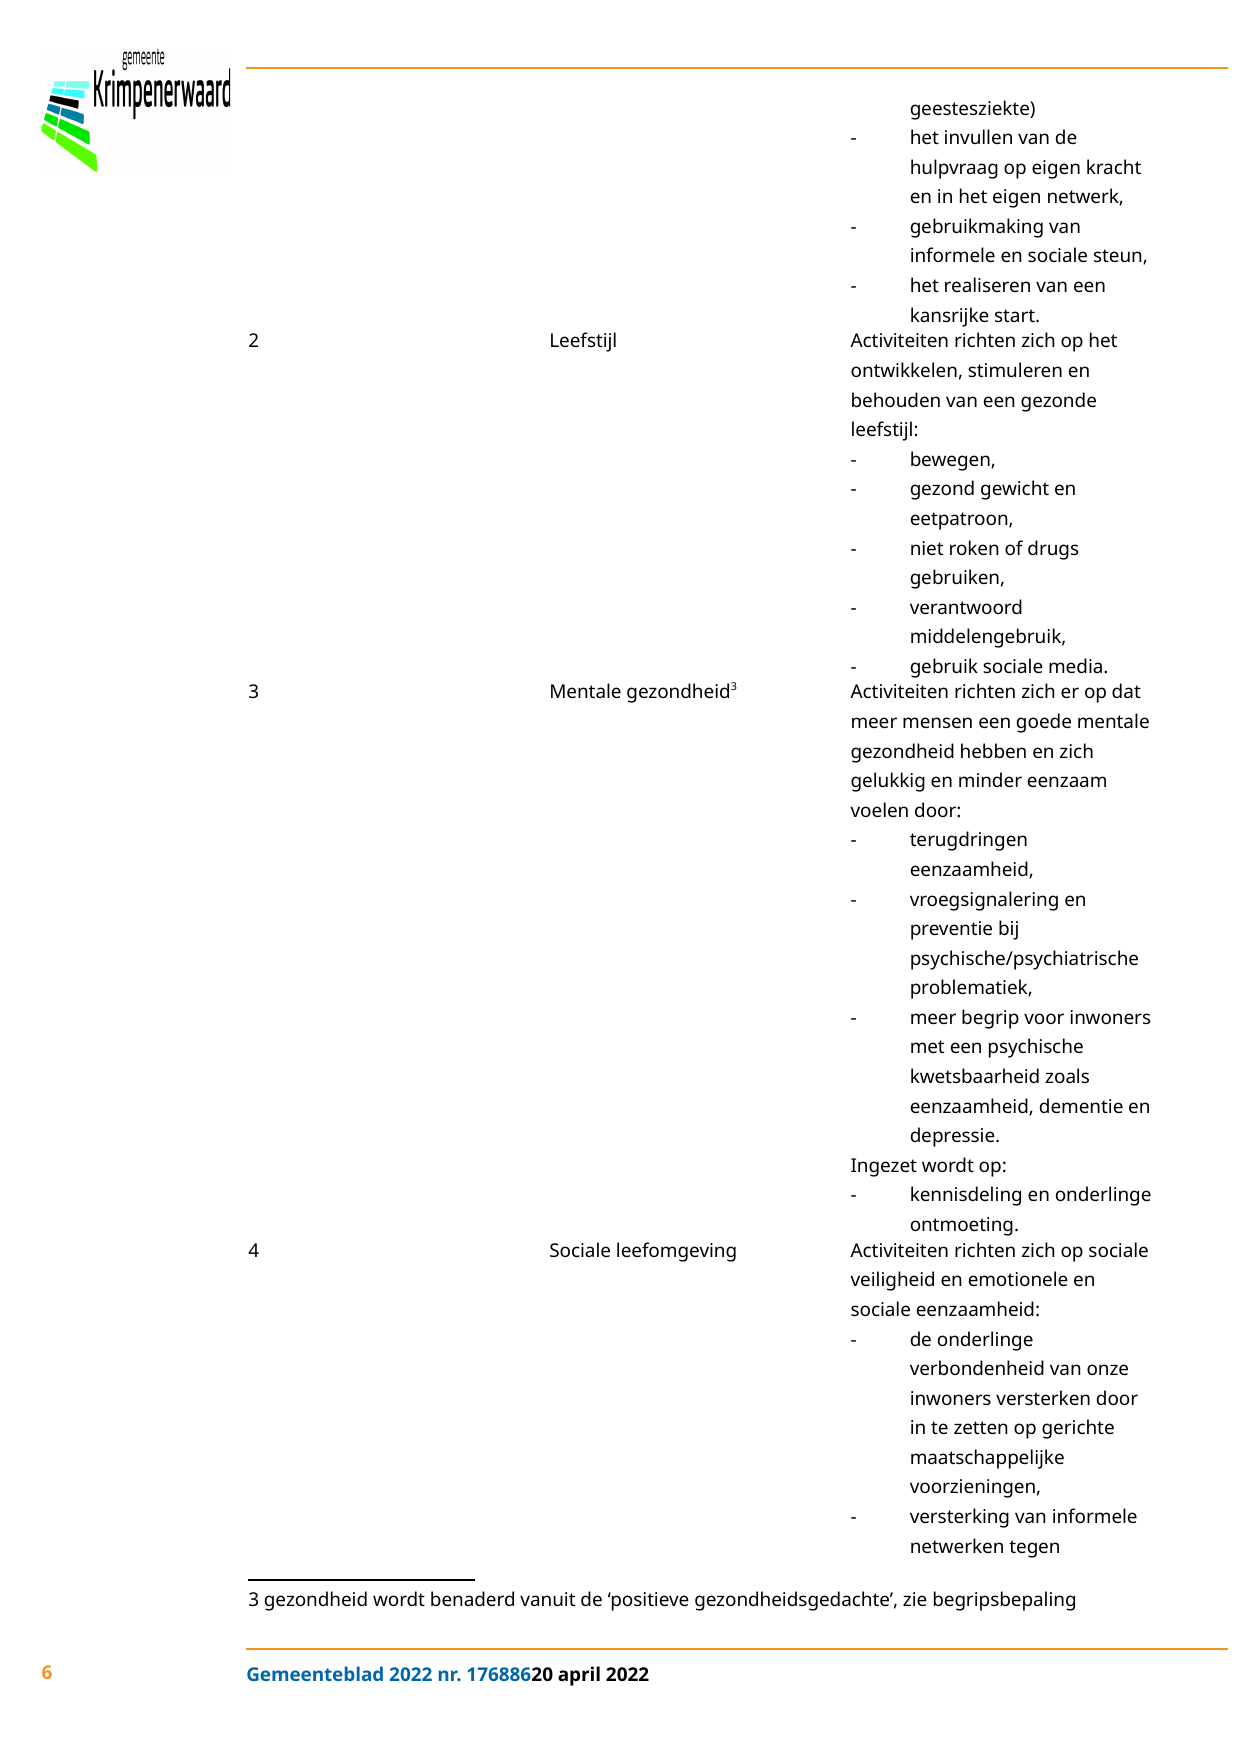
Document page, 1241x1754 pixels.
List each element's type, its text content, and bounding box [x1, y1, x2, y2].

picture [41, 47, 231, 172]
table_cell geestesziekte) het invullen van de hulpvraag op eigen kracht en in het eigen netwerk, gebruikmaking van informele en sociale steun, het realiseren van een kansrijke start. [850, 95, 1152, 328]
table_cell Leefstijl [549, 328, 850, 679]
table_cell Activiteiten richten zich op het ontwikkelen, stimuleren en behouden van een gezonde leefstijl: bewegen, gezond gewicht en eetpatroon, niet roken of drugs gebruiken, verantwoord middelengebruik, gebruik sociale media. [850, 328, 1152, 679]
table_cell [248, 95, 549, 328]
table_cell Mentale gezondheid [549, 679, 850, 1237]
table_cell 3 [248, 679, 549, 1237]
table_cell [549, 95, 850, 328]
table_cell Activiteiten richten zich op sociale veiligheid en emotionele en sociale eenzaamheid: de onderlinge verbondenheid van onze inwoners versterken door in te zetten op gerichte maatschappelijke voorzieningen, versterking van informele netwerken tegen [850, 1237, 1152, 1558]
table_cell Sociale leefomgeving [549, 1237, 850, 1558]
table_cell 2 [248, 328, 549, 679]
table_cell 4 [248, 1237, 549, 1558]
table_cell Activiteiten richten zich er op dat meer mensen een goede mentale gezondheid hebben en zich gelukkig en minder eenzaam voelen door: terugdringen eenzaamheid, vroegsignalering en preventie bij psychische/psychiatrische problematiek, meer begrip voor inwoners met een psychische kwetsbaarheid zoals eenzaamheid, dementie en depressie. Ingezet wordt op: kennisdeling en onderlinge ontmoeting. [850, 679, 1152, 1237]
